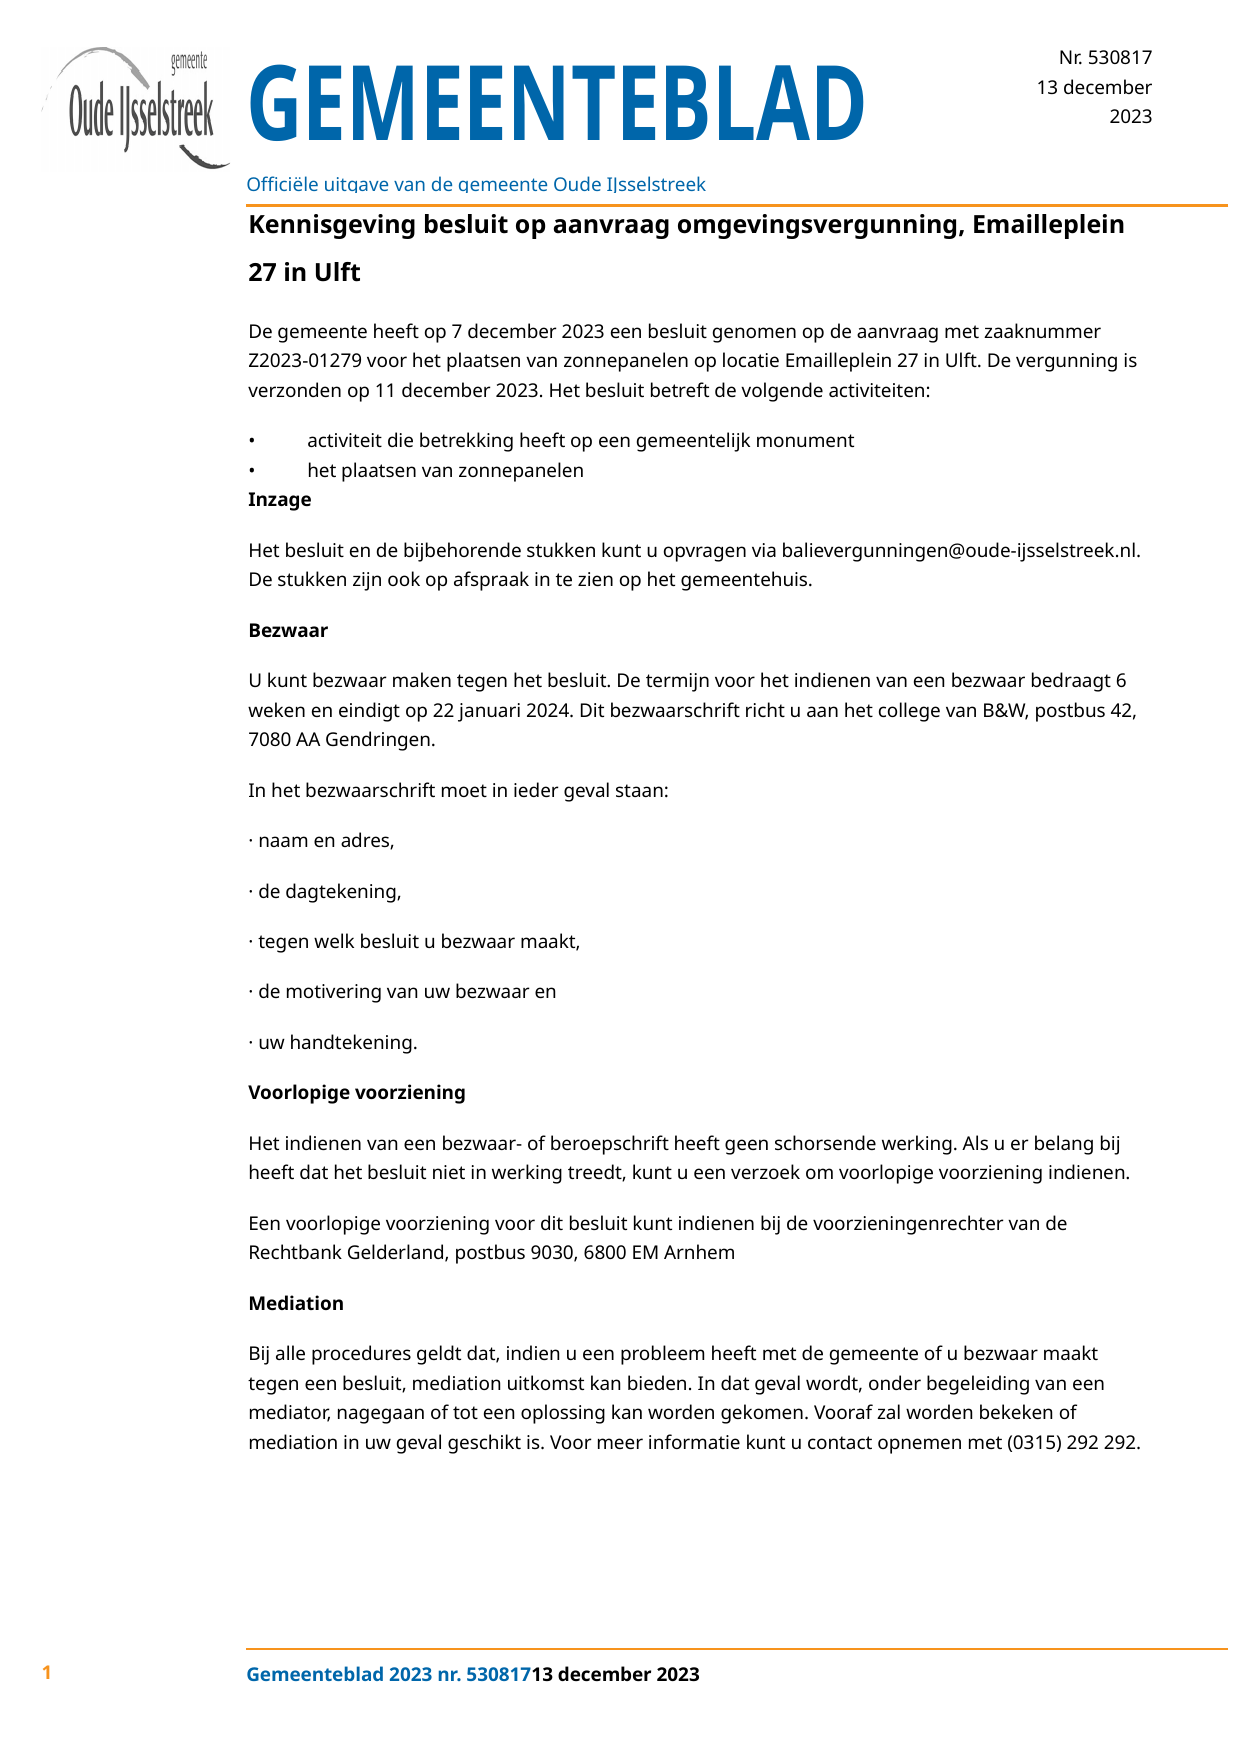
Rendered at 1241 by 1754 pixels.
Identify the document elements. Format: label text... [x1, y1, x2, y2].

text In het bezwaarschrift moet in ieder geval staan: [248, 777, 1152, 803]
list het plaatsen van zonnepanelen [248, 457, 1152, 483]
text Kennisgeving besluit op aanvraag omgevingsvergunning, Emailleplein 27 in Ulft [248, 207, 1152, 288]
text · tegen welk besluit u bezwaar maakt, [248, 928, 1152, 954]
list activiteit die betrekking heeft op een gemeentelijk monument [248, 427, 1152, 453]
text · de dagtekening, [248, 878, 1152, 904]
text Mediation [248, 1290, 1152, 1316]
text Voorlopige voorziening [248, 1079, 1152, 1105]
text Inzage [248, 487, 1152, 512]
text · uw handtekening. [248, 1029, 1152, 1055]
text Bij alle procedures geldt dat, indien u een probleem heeft met de gemeente of u bezwaar maakt tegen een besluit, mediation uitkomst kan bieden. In dat geval wordt, onder begeleiding van een mediator, nagegaan of tot een oplossing kan worden gekomen. Vooraf zal worden bekeken of mediation in uw geval geschikt is. Voor meer informatie kunt u contact opnemen met (0315) 292 292. [248, 1340, 1152, 1455]
text Het besluit en de bijbehorende stukken kunt u opvragen via balievergunningen@oude-ijsselstreek.nl. De stukken zijn ook op afspraak in te zien op het gemeentehuis. [248, 537, 1152, 592]
text Bezwaar [248, 617, 1152, 643]
picture [41, 47, 231, 172]
text De gemeente heeft op 7 december 2023 een besluit genomen op de aanvraag met zaaknummer Z2023-01279 voor het plaatsen van zonnepanelen op locatie Emailleplein 27 in Ulft. De vergunning is verzonden op 11 december 2023. Het besluit betreft de volgende activiteiten: [248, 318, 1152, 403]
text · de motivering van uw bezwaar en [248, 979, 1152, 1004]
text Een voorlopige voorziening voor dit besluit kunt indienen bij de voorzieningenrechter van de Rechtbank Gelderland, postbus 9030, 6800 EM Arnhem [248, 1210, 1152, 1265]
text · naam en adres, [248, 827, 1152, 853]
text Het indienen van een bezwaar- of beroepschrift heeft geen schorsende werking. Als u er belang bij heeft dat het besluit niet in werking treedt, kunt u een verzoek om voorlopige voorziening indienen. [248, 1130, 1152, 1185]
text U kunt bezwaar maken tegen het besluit. De termijn voor het indienen van een bezwaar bedraagt 6 weken en eindigt op 22 januari 2024. Dit bezwaarschrift richt u aan het college van B&W, postbus 42, 7080 AA Gendringen. [248, 667, 1152, 752]
